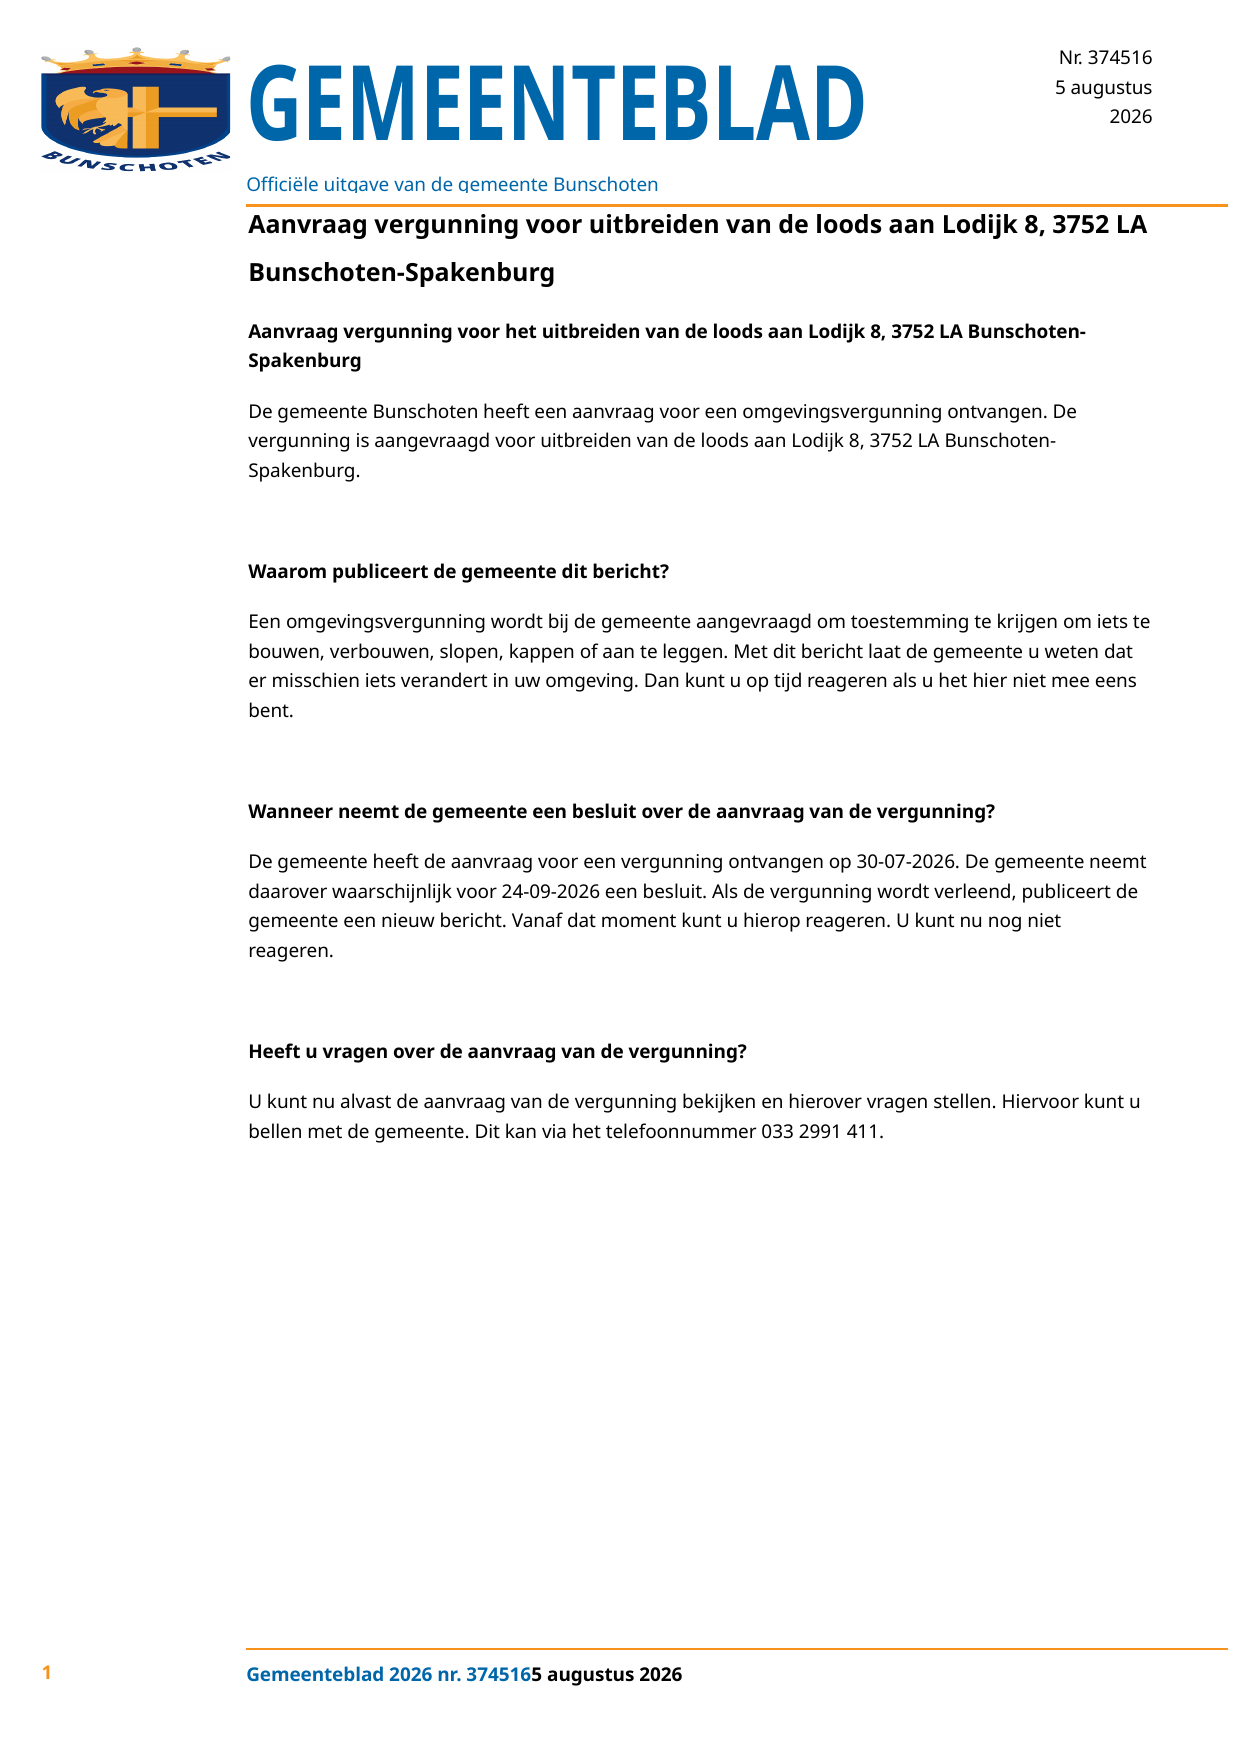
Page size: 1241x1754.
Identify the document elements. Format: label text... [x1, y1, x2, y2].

text Waarom publiceert de gemeente dit bericht? [248, 558, 1152, 584]
text U kunt nu alvast de aanvraag van de vergunning bekijken en hierover vragen stellen. Hiervoor kunt u bellen met de gemeente. Dit kan via het telefoonnummer 033 2991 411. [248, 1088, 1152, 1144]
text Heeft u vragen over de aanvraag van de vergunning? [248, 1038, 1152, 1064]
picture [41, 47, 231, 172]
text Wanneer neemt de gemeente een besluit over de aanvraag van de vergunning? [248, 798, 1152, 824]
text Een omgevingsvergunning wordt bij de gemeente aangevraagd om toestemming te krijgen om iets te bouwen, verbouwen, slopen, kappen of aan te leggen. Met dit bericht laat de gemeente u weten dat er misschien iets verandert in uw omgeving. Dan kunt u op tijd reageren als u het hier niet mee eens bent. [248, 608, 1152, 723]
text De gemeente heeft de aanvraag voor een vergunning ontvangen op 30-07-2026. De gemeente neemt daarover waarschijnlijk voor 24-09-2026 een besluit. Als de vergunning wordt verleend, publiceert de gemeente een nieuw bericht. Vanaf dat moment kunt u hierop reageren. U kunt nu nog niet reageren. [248, 848, 1152, 963]
text Aanvraag vergunning voor uitbreiden van de loods aan Lodijk 8, 3752 LA Bunschoten-Spakenburg [248, 207, 1152, 288]
text De gemeente Bunschoten heeft een aanvraag voor een omgevingsvergunning ontvangen. De vergunning is aangevraagd voor uitbreiden van de loods aan Lodijk 8, 3752 LA Bunschoten-Spakenburg. [248, 398, 1152, 483]
text Aanvraag vergunning voor het uitbreiden van de loods aan Lodijk 8, 3752 LA Bunschoten-Spakenburg [248, 318, 1152, 373]
